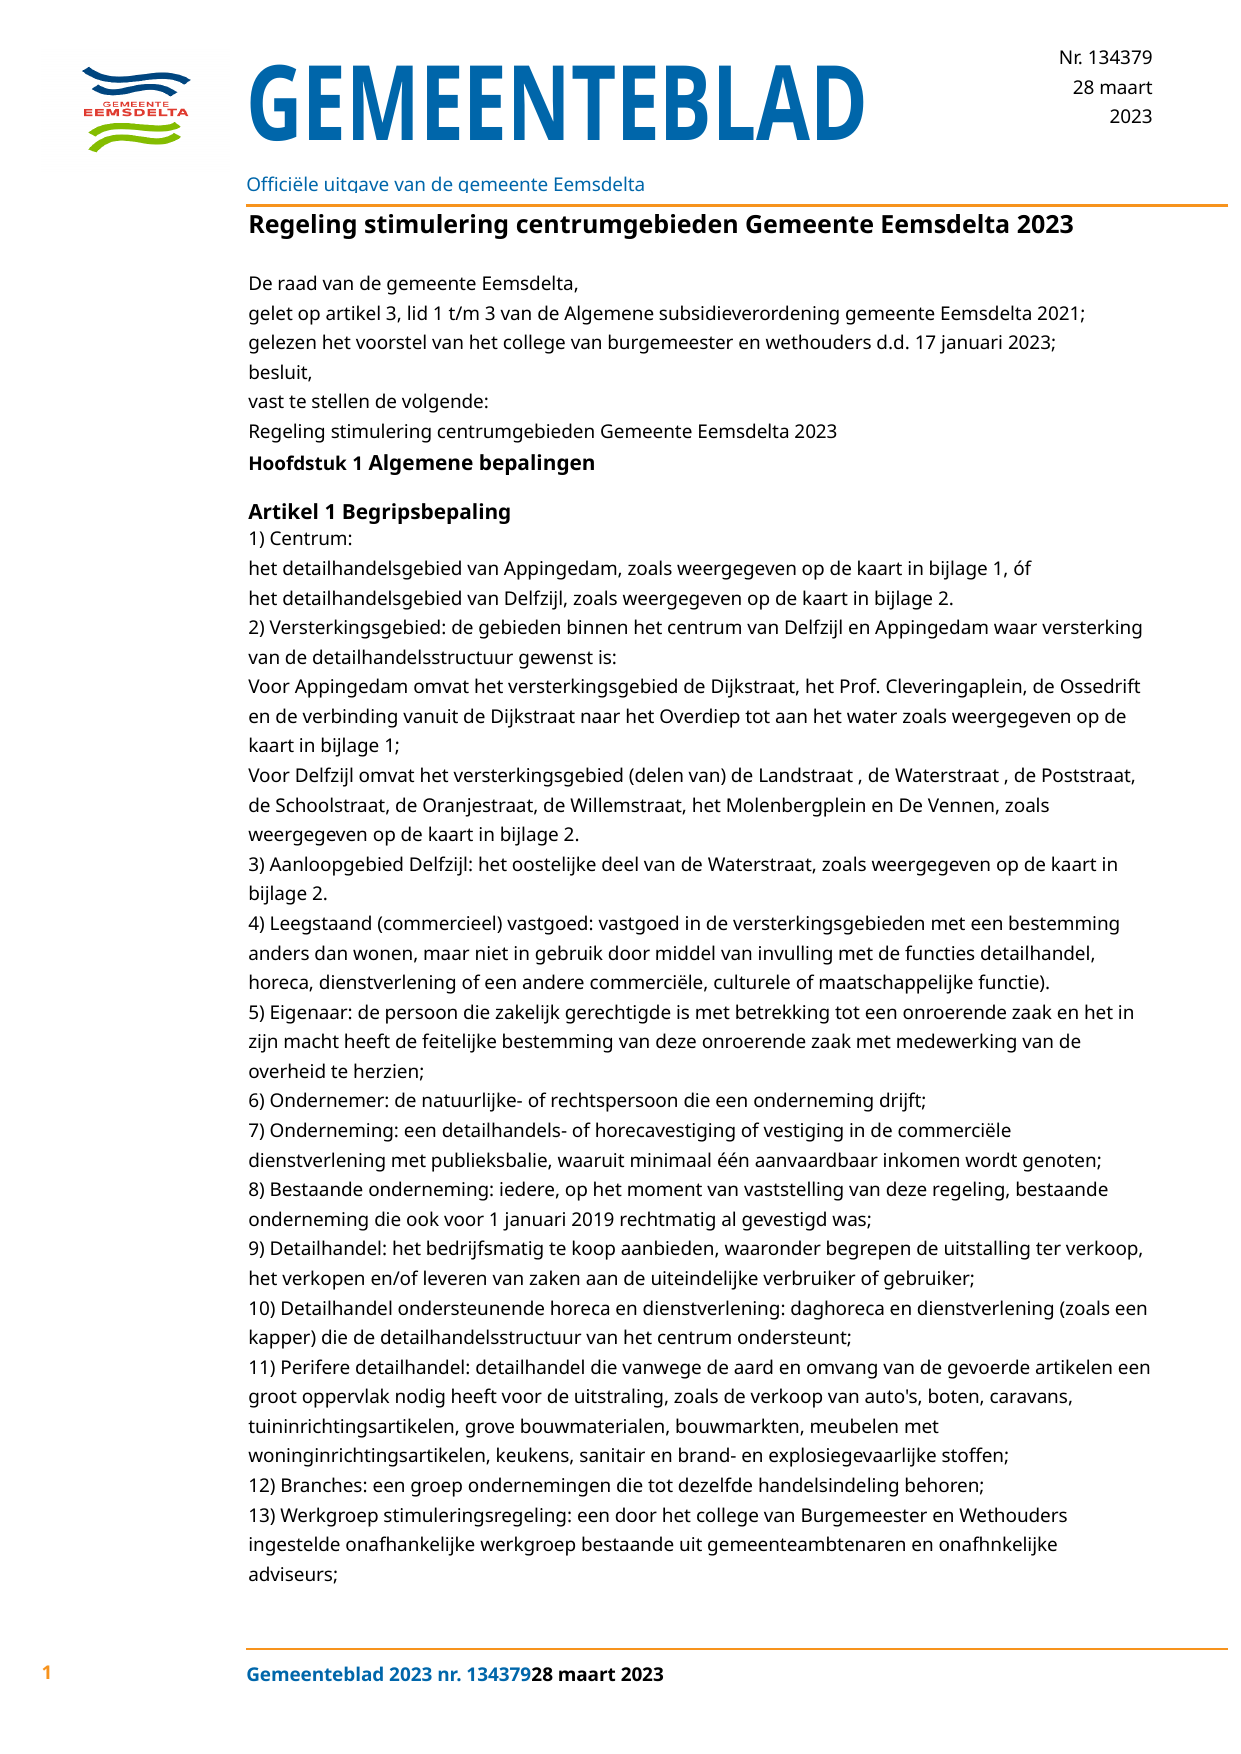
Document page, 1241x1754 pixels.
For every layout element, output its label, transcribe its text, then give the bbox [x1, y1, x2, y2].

text 13) Werkgroep stimuleringsregeling: een door het college van Burgemeester en Wethouders ingestelde onafhankelijke werkgroep bestaande uit gemeenteambtenaren en onafhnkelijke adviseurs; [248, 1502, 1152, 1587]
text 6) Ondernemer: de natuurlijke- of rechtspersoon die een onderneming drijft; [248, 1088, 1152, 1113]
text Artikel 1 Begripsbepaling [248, 497, 1152, 526]
text 10) Detailhandel ondersteunende horeca en dienstverlening: daghoreca en dienstverlening (zoals een kapper) die de detailhandelsstructuur van het centrum ondersteunt; [248, 1295, 1152, 1350]
text 12) Branches: een groep ondernemingen die tot dezelfde handelsindeling behoren; [248, 1472, 1152, 1498]
text gelezen het voorstel van het college van burgemeester en wethouders d.d. 17 januari 2023; [248, 329, 1152, 355]
text het detailhandelsgebied van Delfzijl, zoals weergegeven op de kaart in bijlage 2. [248, 585, 1152, 610]
text 3) Aanloopgebied Delfzijl: het oostelijke deel van de Waterstraat, zoals weergegeven op de kaart in bijlage 2. [248, 851, 1152, 906]
text vast te stellen de volgende: [248, 389, 1152, 414]
text 9) Detailhandel: het bedrijfsmatig te koop aanbieden, waaronder begrepen de uitstalling ter verkoop, het verkopen en/of leveren van zaken aan de uiteindelijke verbruiker of gebruiker; [248, 1236, 1152, 1291]
text Regeling stimulering centrumgebieden Gemeente Eemsdelta 2023 [248, 207, 1152, 241]
picture [41, 47, 231, 172]
text De raad van de gemeente Eemsdelta, [248, 270, 1152, 296]
text Voor Appingedam omvat het versterkingsgebied de Dijkstraat, het Prof. Cleveringaplein, de Ossedrift en de verbinding vanuit de Dijkstraat naar het Overdiep tot aan het water zoals weergegeven op de kaart in bijlage 1; [248, 673, 1152, 758]
text Hoofdstuk 1 Algemene bepalingen [248, 448, 1152, 476]
text Regeling stimulering centrumgebieden Gemeente Eemsdelta 2023 [248, 418, 1152, 444]
text Voor Delfzijl omvat het versterkingsgebied (delen van) de Landstraat , de Waterstraat , de Poststraat, de Schoolstraat, de Oranjestraat, de Willemstraat, het Molenbergplein en De Vennen, zoals weergegeven op de kaart in bijlage 2. [248, 762, 1152, 847]
text 8) Bestaande onderneming: iedere, op het moment van vaststelling van deze regeling, bestaande onderneming die ook voor 1 januari 2019 rechtmatig al gevestigd was; [248, 1176, 1152, 1232]
text 5) Eigenaar: de persoon die zakelijk gerechtigde is met betrekking tot een onroerende zaak en het in zijn macht heeft de feitelijke bestemming van deze onroerende zaak met medewerking van de overheid te herzien; [248, 999, 1152, 1084]
text 2) Versterkingsgebied: de gebieden binnen het centrum van Delfzijl en Appingedam waar versterking van de detailhandelsstructuur gewenst is: [248, 614, 1152, 669]
text besluit, [248, 359, 1152, 385]
text het detailhandelsgebied van Appingedam, zoals weergegeven op de kaart in bijlage 1, óf [248, 555, 1152, 581]
text 1) Centrum: [248, 526, 1152, 551]
text 4) Leegstaand (commercieel) vastgoed: vastgoed in de versterkingsgebieden met een bestemming anders dan wonen, maar niet in gebruik door middel van invulling met de functies detailhandel, horeca, dienstverlening of een andere commerciële, culturele of maatschappelijke functie). [248, 910, 1152, 995]
text 11) Perifere detailhandel: detailhandel die vanwege de aard en omvang van de gevoerde artikelen een groot oppervlak nodig heeft voor de uitstraling, zoals de verkoop van auto's, boten, caravans, tuininrichtingsartikelen, grove bouwmaterialen, bouwmarkten, meubelen met woninginrichtingsartikelen, keukens, sanitair en brand- en explosiegevaarlijke stoffen; [248, 1354, 1152, 1468]
text gelet op artikel 3, lid 1 t/m 3 van de Algemene subsidieverordening gemeente Eemsdelta 2021; [248, 300, 1152, 326]
text 7) Onderneming: een detailhandels- of horecavestiging of vestiging in de commerciële dienstverlening met publieksbalie, waaruit minimaal één aanvaardbaar inkomen wordt genoten; [248, 1117, 1152, 1172]
